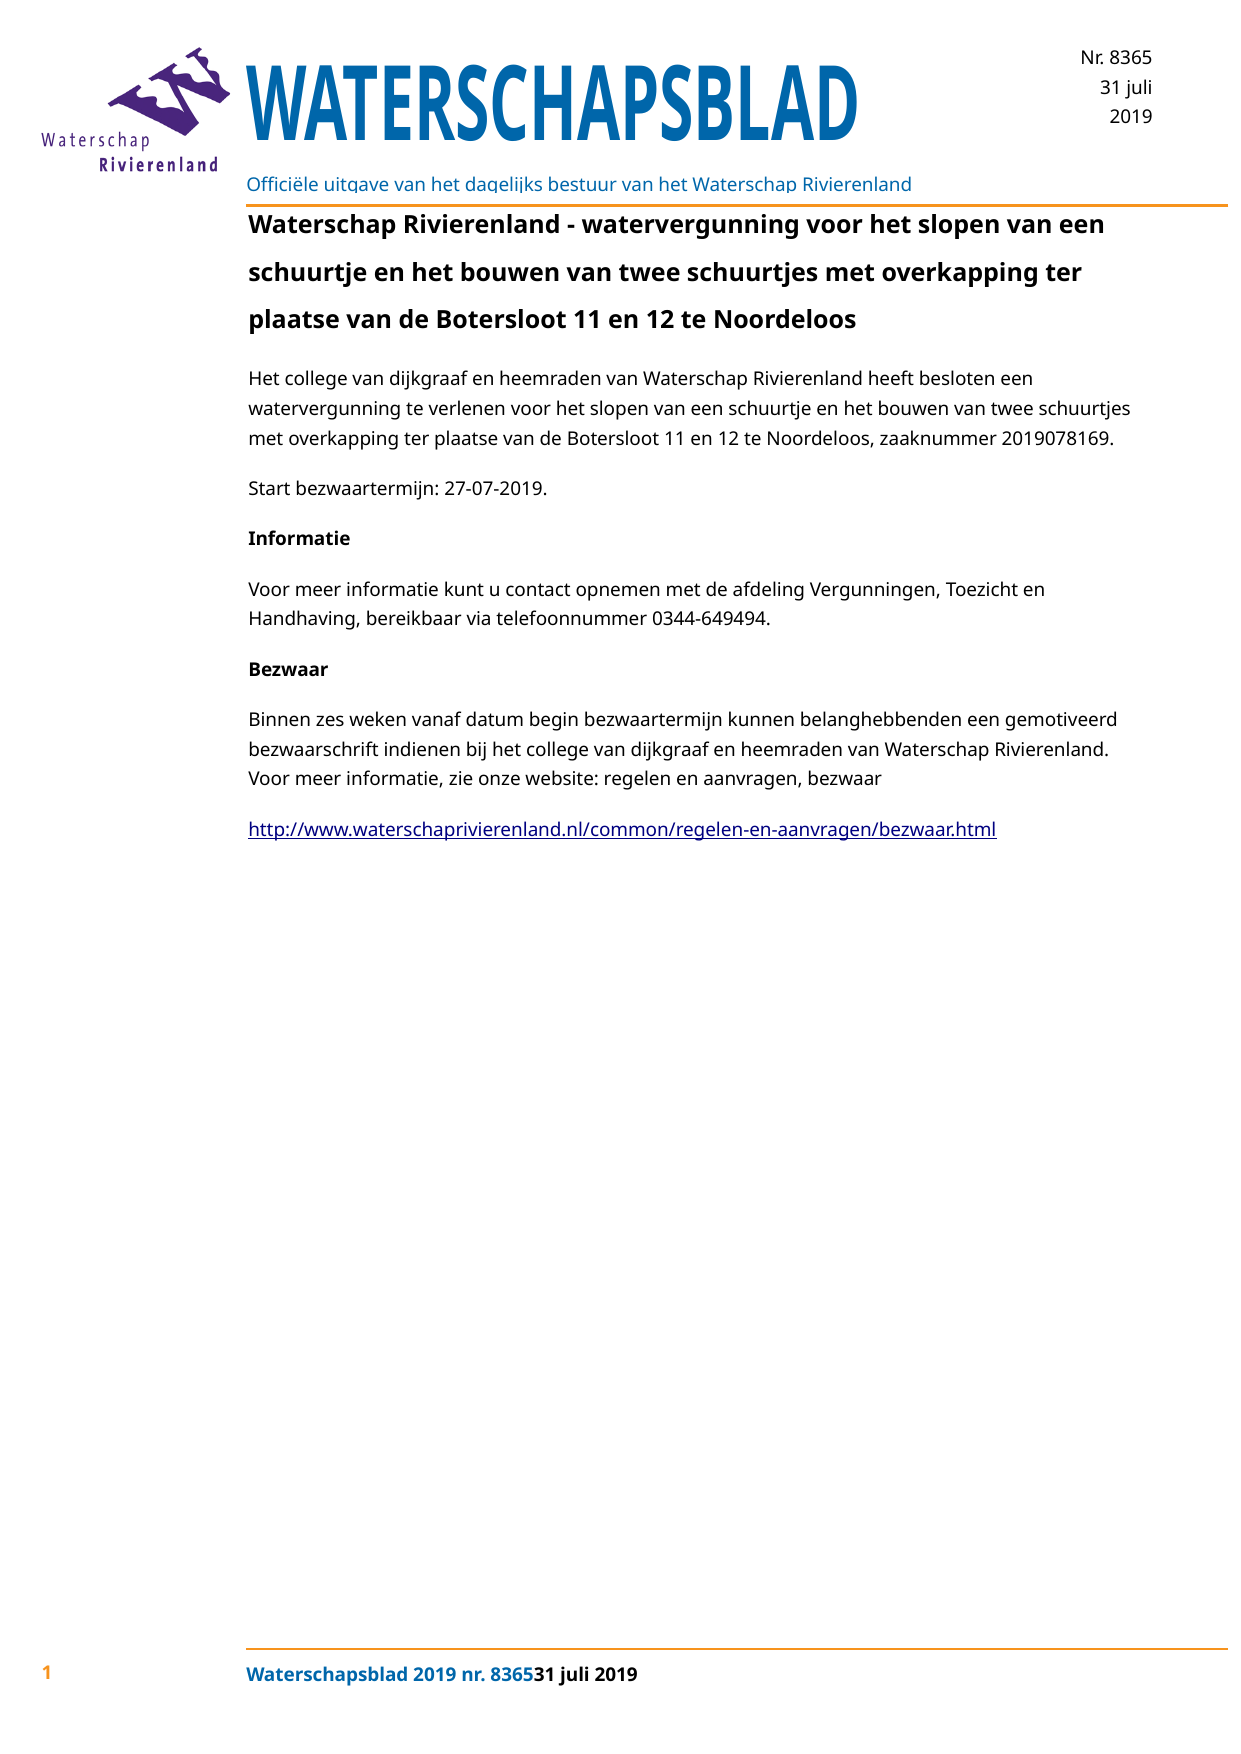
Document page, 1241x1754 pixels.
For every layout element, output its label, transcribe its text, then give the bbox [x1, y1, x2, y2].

text Informatie [248, 526, 1152, 551]
text http://www.waterschaprivierenland.nl/common/regelen-en-aanvragen/bezwaar.html [248, 816, 1152, 842]
text Start bezwaartermijn: 27-07-2019. [248, 475, 1152, 501]
text Bezwaar [248, 656, 1152, 682]
text Voor meer informatie kunt u contact opnemen met de afdeling Vergunningen, Toezicht en Handhaving, bereikbaar via telefoonnummer 0344-649494. [248, 576, 1152, 631]
text Binnen zes weken vanaf datum begin bezwaartermijn kunnen belanghebbenden een gemotiveerd bezwaarschrift indienen bij het college van dijkgraaf en heemraden van Waterschap Rivierenland. Voor meer informatie, zie onze website: regelen en aanvragen, bezwaar [248, 706, 1152, 791]
text Waterschap Rivierenland - watervergunning voor het slopen van een schuurtje en het bouwen van twee schuurtjes met overkapping ter plaatse van de Botersloot 11 en 12 te Noordeloos [248, 207, 1152, 336]
picture [41, 47, 231, 172]
text Het college van dijkgraaf en heemraden van Waterschap Rivierenland heeft besloten een watervergunning te verlenen voor het slopen van een schuurtje en het bouwen van twee schuurtjes met overkapping ter plaatse van de Botersloot 11 en 12 te Noordeloos, zaaknummer 2019078169. [248, 366, 1152, 450]
